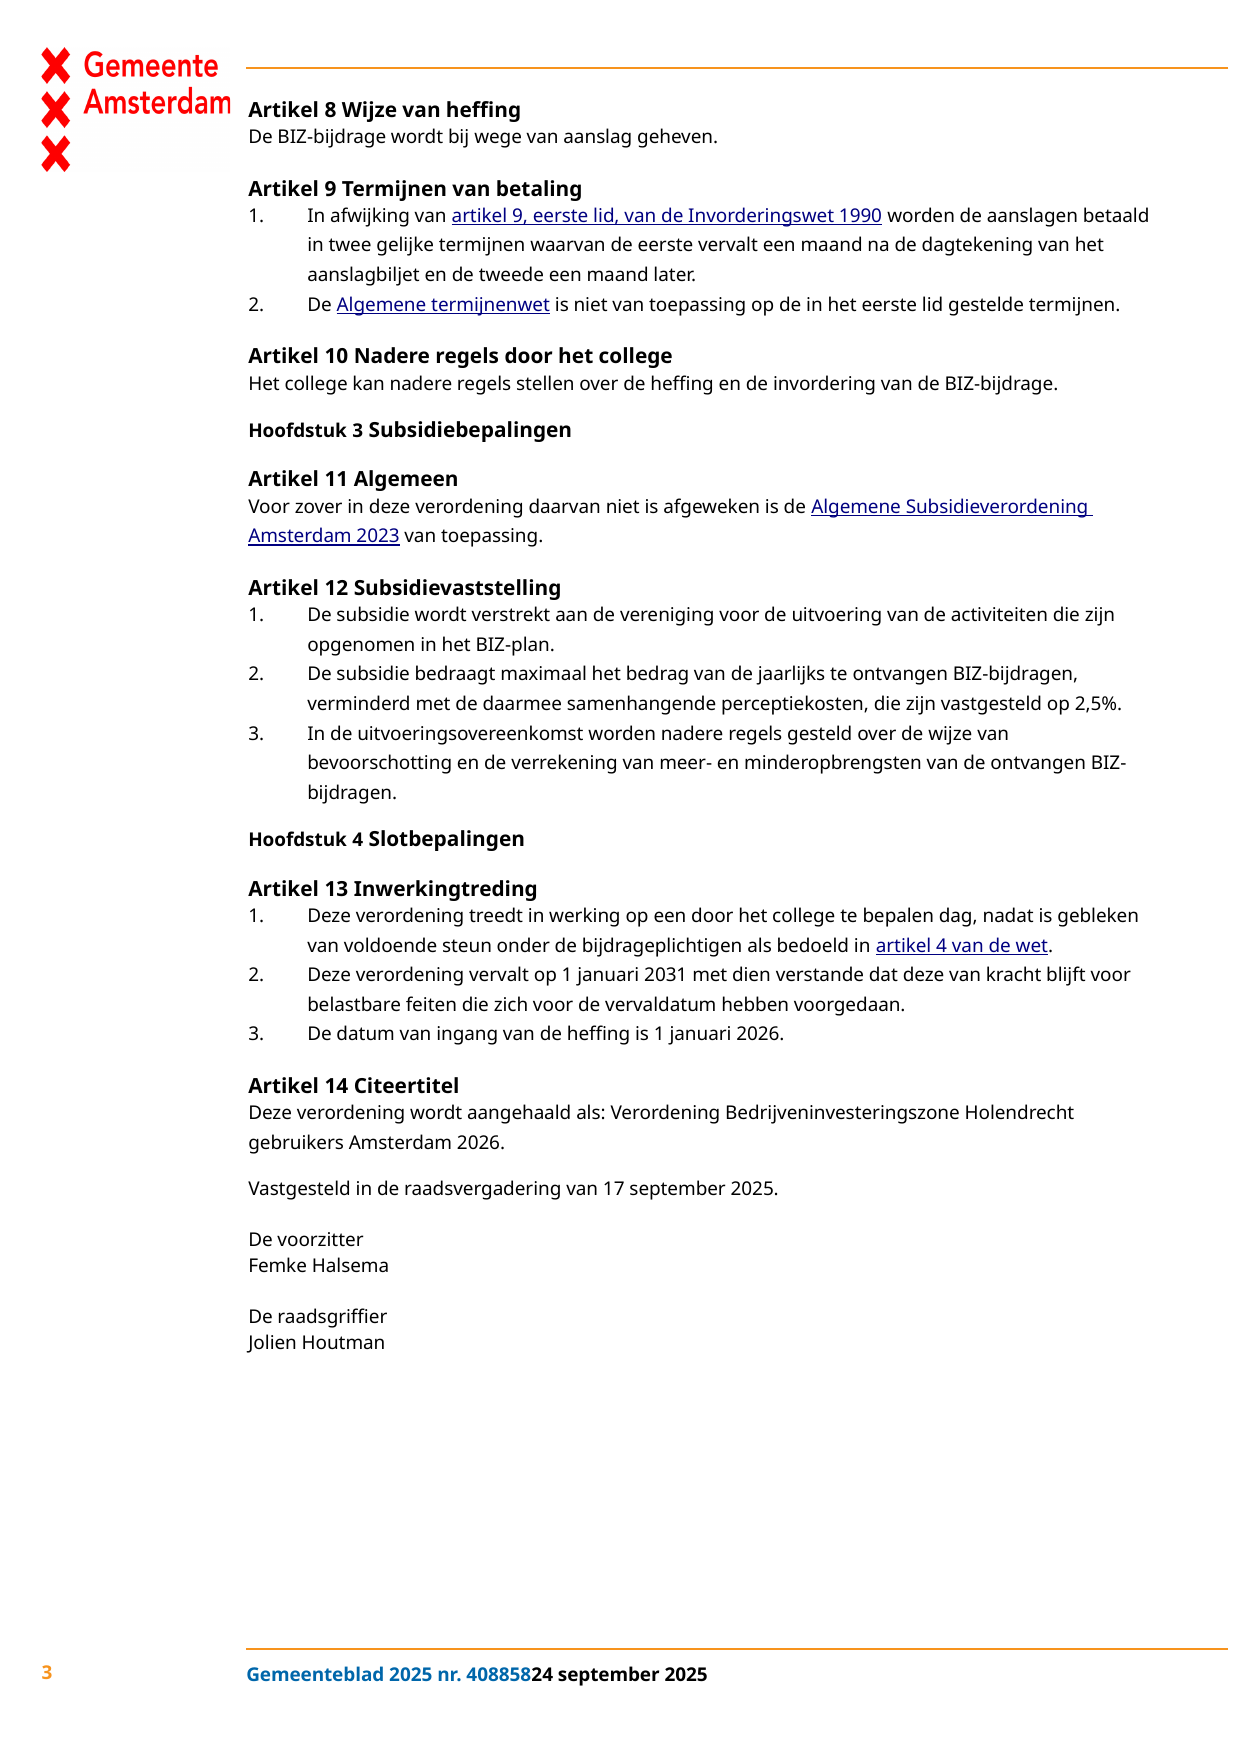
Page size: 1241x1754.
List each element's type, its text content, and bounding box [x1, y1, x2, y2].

text Artikel 8 Wijze van heffing [248, 95, 1152, 123]
list De Algemene termijnenwet is niet van toepassing op de in het eerste lid gestelde termijnen. [248, 291, 1152, 317]
text De voorzitter [248, 1226, 1152, 1252]
picture [41, 47, 231, 172]
list In de uitvoeringsovereenkomst worden nadere regels gesteld over de wijze van bevoorschotting en de verrekening van meer- en minderopbrengsten van de ontvangen BIZ-bijdragen. [248, 720, 1152, 805]
list De subsidie bedraagt maximaal het bedrag van de jaarlijks te ontvangen BIZ-bijdragen, verminderd met de daarmee samenhangende perceptiekosten, die zijn vastgesteld op 2,5%. [248, 661, 1152, 716]
text Voor zover in deze verordening daarvan niet is afgeweken is de Algemene Subsidieverordening Amsterdam 2023 van toepassing. [248, 493, 1152, 548]
list In afwijking van artikel 9, eerste lid, van de Invorderingswet 1990 worden de aanslagen betaald in twee gelijke termijnen waarvan de eerste vervalt een maand na de dagtekening van het aanslagbiljet en de tweede een maand later. [248, 202, 1152, 287]
text Artikel 12 Subsidievaststelling [248, 573, 1152, 601]
text Hoofdstuk 3 Subsidiebepalingen [248, 415, 1152, 444]
text Artikel 10 Nadere regels door het college [248, 341, 1152, 370]
text Artikel 14 Citeertitel [248, 1071, 1152, 1099]
text Artikel 13 Inwerkingtreding [248, 874, 1152, 902]
text Deze verordening wordt aangehaald als: Verordening Bedrijveninvesteringszone Holendrecht gebruikers Amsterdam 2026. [248, 1099, 1152, 1155]
list Deze verordening treedt in werking op een door het college te bepalen dag, nadat is gebleken van voldoende steun onder de bijdrageplichtigen als bedoeld in artikel 4 van de wet. [248, 902, 1152, 958]
list De subsidie wordt verstrekt aan de vereniging voor de uitvoering van de activiteiten die zijn opgenomen in het BIZ-plan. [248, 601, 1152, 657]
text Vastgesteld in de raadsvergadering van 17 september 2025. [248, 1175, 1152, 1200]
text Jolien Houtman [248, 1329, 1152, 1355]
text Het college kan nadere regels stellen over de heffing en de invordering van de BIZ-bijdrage. [248, 370, 1152, 395]
text Artikel 11 Algemeen [248, 464, 1152, 493]
text De BIZ-bijdrage wordt bij wege van aanslag geheven. [248, 123, 1152, 149]
text Artikel 9 Termijnen van betaling [248, 174, 1152, 202]
list De datum van ingang van de heffing is 1 januari 2026. [248, 1021, 1152, 1046]
text Hoofdstuk 4 Slotbepalingen [248, 824, 1152, 853]
list Deze verordening vervalt op 1 januari 2031 met dien verstande dat deze van kracht blijft voor belastbare feiten die zich voor de vervaldatum hebben voorgedaan. [248, 961, 1152, 1017]
text De raadsgriffier [248, 1303, 1152, 1329]
text Femke Halsema [248, 1252, 1152, 1278]
